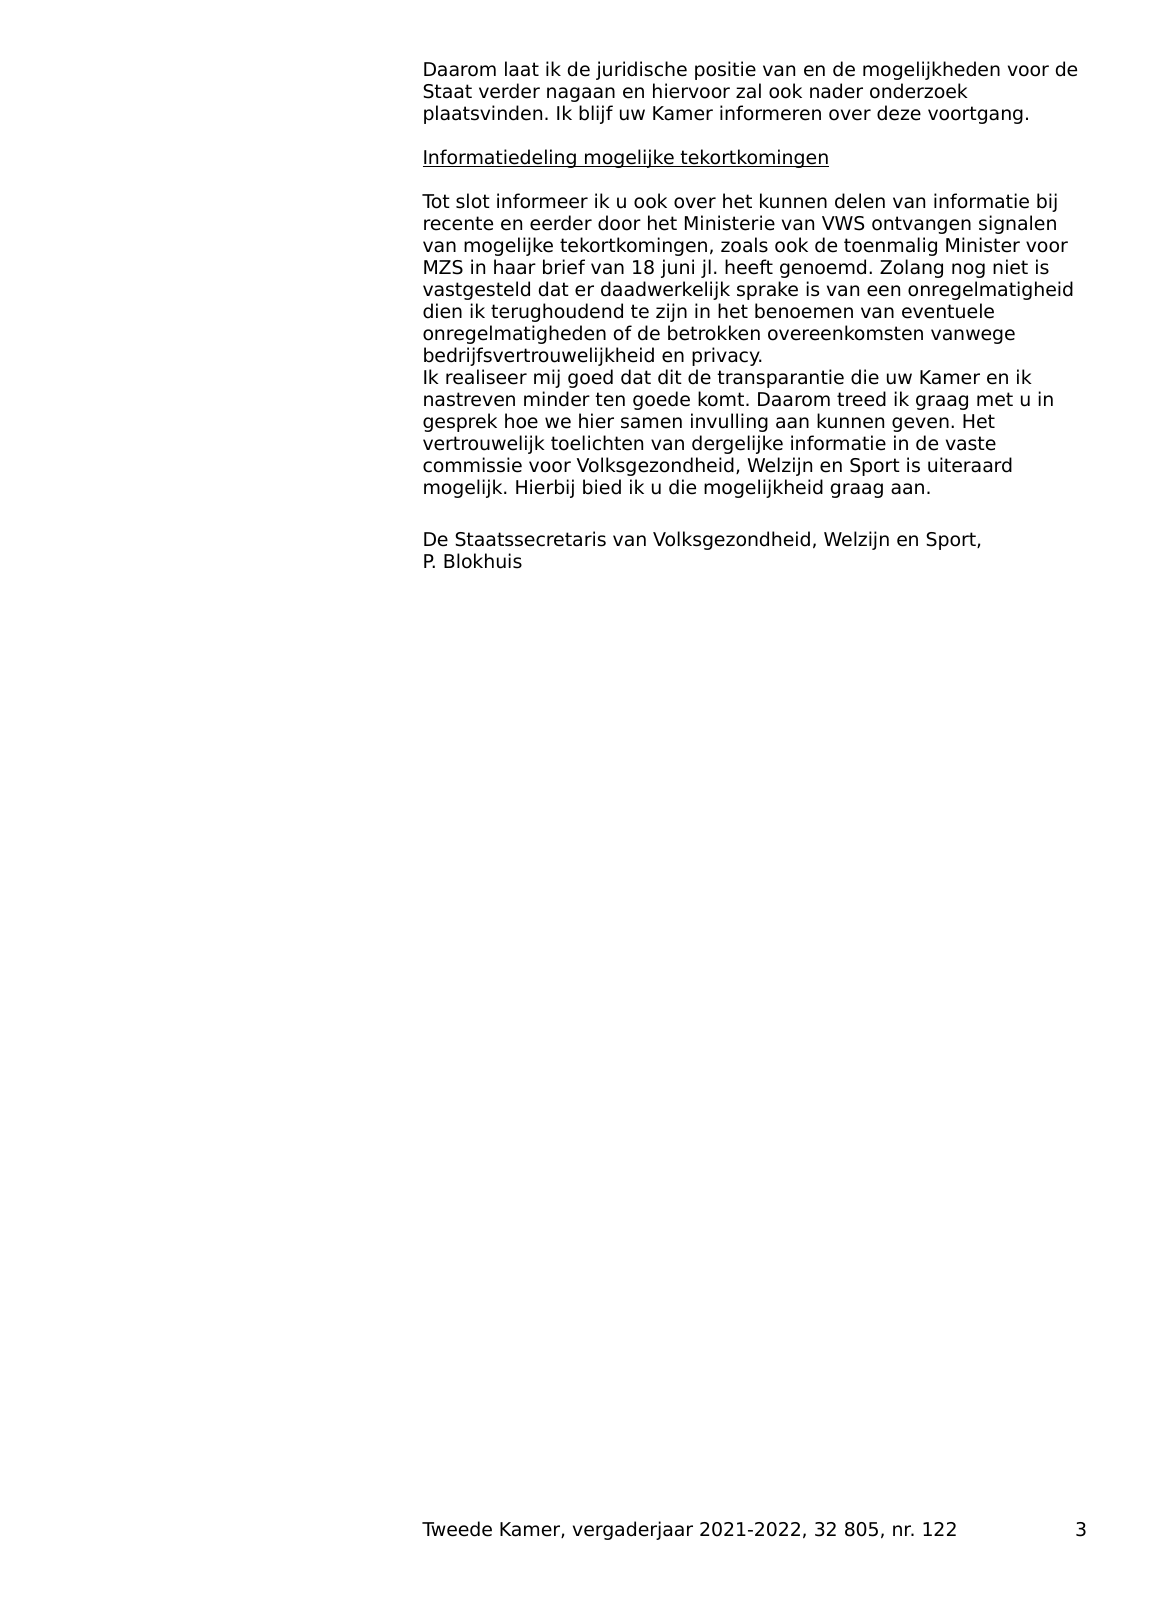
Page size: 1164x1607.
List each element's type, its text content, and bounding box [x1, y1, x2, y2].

text Ik realiseer mij goed dat dit de transparantie die uw Kamer en ik nastreven minder ten goede komt. Daarom treed ik graag met u in gesprek hoe we hier samen invulling aan kunnen geven. Het vertrouwelijk toelichten van dergelijke informatie in de vaste commissie voor Volksgezondheid, Welzijn en Sport is uiteraard mogelijk. Hierbij bied ik u die mogelijkheid graag aan. [422, 367, 1087, 499]
text Daarom laat ik de juridische positie van en de mogelijkheden voor de Staat verder nagaan en hiervoor zal ook nader onderzoek plaatsvinden. Ik blijf uw Kamer informeren over deze voortgang. [422, 59, 1087, 125]
text De Staatssecretaris van Volksgezondheid, Welzijn en Sport, P. Blokhuis [422, 529, 1087, 573]
subtitle Informatiedeling mogelijke tekortkomingen [422, 147, 1087, 169]
text Tot slot informeer ik u ook over het kunnen delen van informatie bij recente en eerder door het Ministerie van VWS ontvangen signalen van mogelijke tekortkomingen, zoals ook de toenmalig Minister voor MZS in haar brief van 18 juni jl. heeft genoemd. Zolang nog niet is vastgesteld dat er daadwerkelijk sprake is van een onregelmatigheid dien ik terughoudend te zijn in het benoemen van eventuele onregelmatigheden of de betrokken overeenkomsten vanwege bedrijfsvertrouwelijkheid en privacy. [422, 191, 1087, 367]
